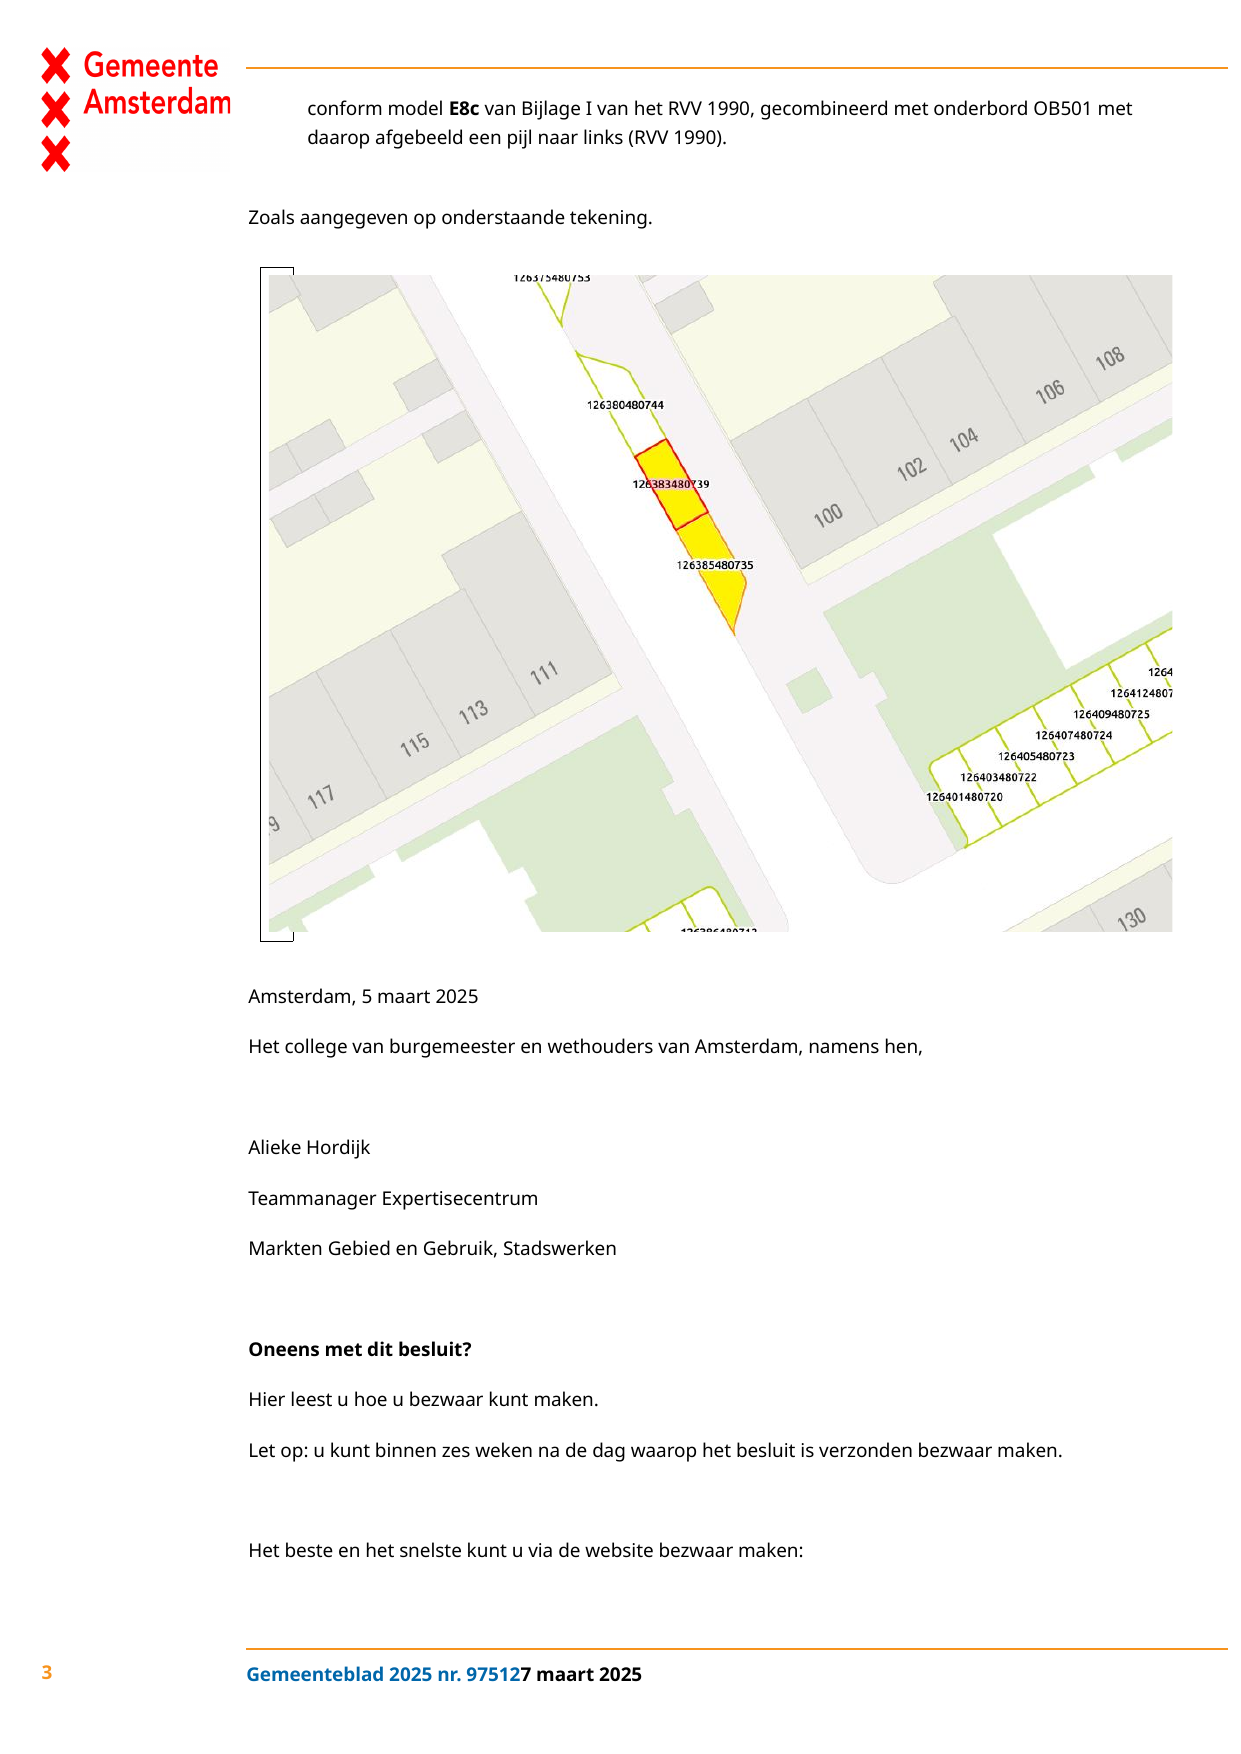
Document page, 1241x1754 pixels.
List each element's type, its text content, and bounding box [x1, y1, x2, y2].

list conform model E8c van Bijlage I van het RVV 1990, gecombineerd met onderbord OB501 met daarop afgebeeld een pijl naar links (RVV 1990). [248, 95, 1152, 150]
text Het beste en het snelste kunt u via de website bezwaar maken: [248, 1538, 1152, 1563]
text Zoals aangegeven op onderstaande tekening. [248, 204, 1152, 230]
text Hier leest u hoe u bezwaar kunt maken. [248, 1386, 1152, 1412]
text Teammanager Expertisecentrum [248, 1185, 1152, 1211]
picture [268, 275, 1173, 932]
text Het college van burgemeester en wethouders van Amsterdam, namens hen, [248, 1033, 1152, 1059]
text Oneens met dit besluit? [248, 1336, 1152, 1362]
text Markten Gebied en Gebruik, Stadswerken [248, 1235, 1152, 1261]
text Alieke Hordijk [248, 1134, 1152, 1160]
picture [41, 47, 231, 172]
text Amsterdam, 5 maart 2025 [248, 983, 1152, 1009]
text Let op: u kunt binnen zes weken na de dag waarop het besluit is verzonden bezwaar maken. [248, 1437, 1152, 1463]
